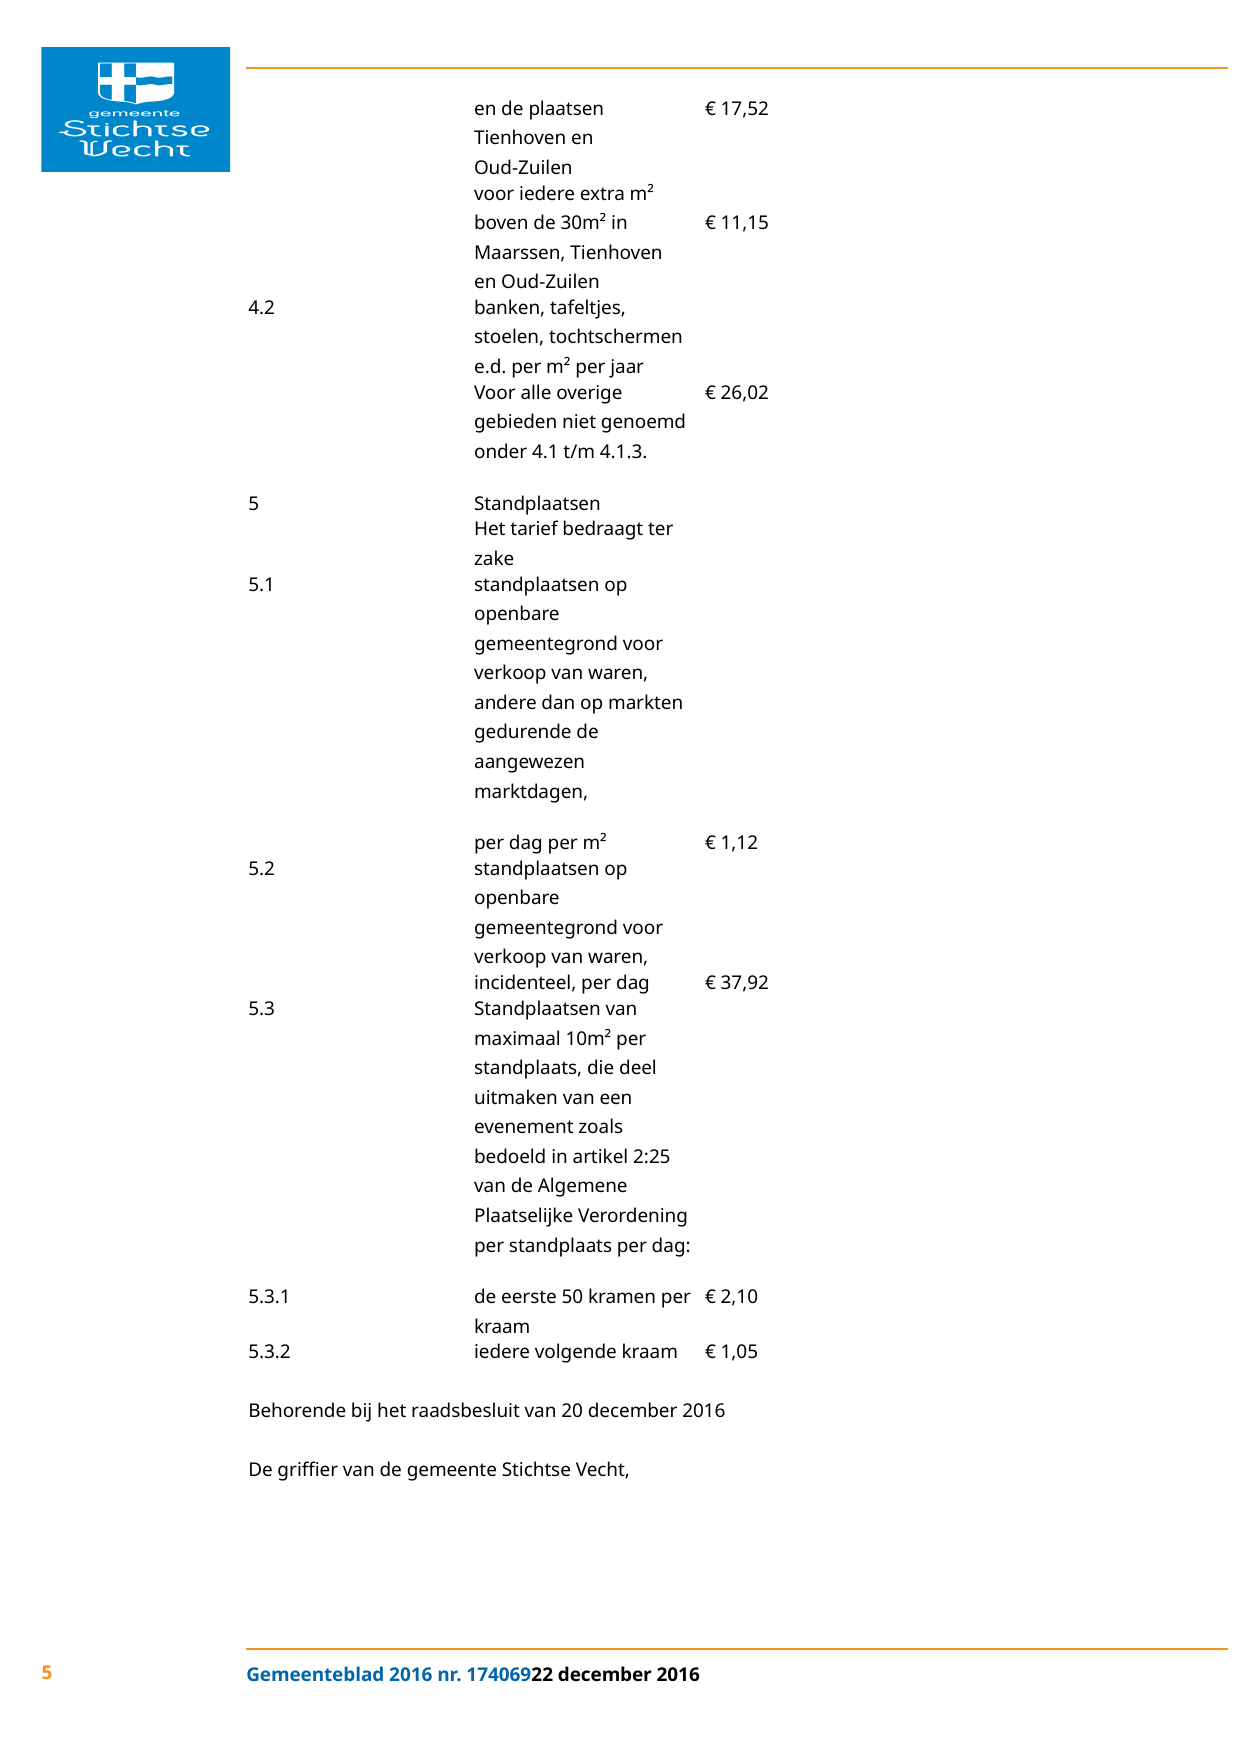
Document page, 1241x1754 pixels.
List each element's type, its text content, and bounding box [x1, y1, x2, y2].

table_cell 5.2 [248, 855, 474, 969]
picture [137, 63, 174, 103]
table_cell Voor alle overige gebieden niet genoemd onder 4.1 t/m 4.1.3. [474, 379, 700, 464]
table_cell [926, 294, 1152, 379]
text De griffier van de gemeente Stichtse Vecht, [248, 1456, 1152, 1482]
table_cell [474, 464, 700, 490]
table_cell 5.3.1 [248, 1283, 474, 1339]
table_cell de eerste 50 kramen per kraam [474, 1283, 700, 1339]
table_cell [474, 1258, 700, 1283]
table_cell € 1,12 [700, 829, 926, 855]
text Behorende bij het raadsbesluit van 20 december 2016 [248, 1397, 1152, 1423]
table_cell Standplaatsen [474, 490, 700, 515]
table_cell [700, 515, 926, 571]
table_cell [926, 855, 1152, 969]
table_cell [926, 995, 1152, 1258]
table_cell € 2,10 [700, 1283, 926, 1339]
table_cell [700, 464, 926, 490]
table_cell € 26,02 [700, 379, 926, 464]
table_cell [248, 970, 474, 995]
table_cell [926, 1339, 1152, 1364]
table_cell [248, 464, 474, 490]
table_cell [248, 829, 474, 855]
table_cell [926, 490, 1152, 515]
table_cell [248, 804, 474, 829]
table_cell 5.3.2 [248, 1339, 474, 1364]
table_cell 5.1 [248, 571, 474, 803]
table_cell [926, 571, 1152, 803]
table_cell [926, 970, 1152, 995]
table_cell € 11,15 [700, 180, 926, 294]
table_cell € 17,52 [700, 95, 926, 180]
table_cell [248, 515, 474, 571]
table_cell € 37,92 [700, 970, 926, 995]
table_cell per dag per m² [474, 829, 700, 855]
table_cell [926, 1283, 1152, 1339]
table_cell [700, 995, 926, 1258]
table_cell [926, 180, 1152, 294]
table_cell Het tarief bedraagt ter zake [474, 515, 700, 571]
table_cell [926, 95, 1152, 180]
table_cell [926, 829, 1152, 855]
table_cell 5.3 [248, 995, 474, 1258]
table_cell [700, 294, 926, 379]
picture [99, 63, 135, 101]
table_cell [700, 855, 926, 969]
table_cell standplaatsen op openbare gemeentegrond voor verkoop van waren, andere dan op markten gedurende de aangewezen marktdagen, [474, 571, 700, 803]
table_cell 4.2 [248, 294, 474, 379]
table_cell [926, 464, 1152, 490]
table_cell voor iedere extra m² boven de 30m² in Maarssen, Tienhoven en Oud-Zuilen [474, 180, 700, 294]
table_cell banken, tafeltjes, stoelen, tochtschermen e.d. per m² per jaar [474, 294, 700, 379]
table_cell [248, 95, 474, 180]
table_cell 5 [248, 490, 474, 515]
table_cell incidenteel, per dag [474, 970, 700, 995]
table_cell [248, 379, 474, 464]
table_cell [248, 180, 474, 294]
table_cell [700, 490, 926, 515]
table_cell standplaatsen op openbare gemeentegrond voor verkoop van waren, [474, 855, 700, 969]
table_cell [700, 571, 926, 803]
table_cell [926, 515, 1152, 571]
table_cell en de plaatsen Tienhoven en Oud-Zuilen [474, 95, 700, 180]
table_cell € 1,05 [700, 1339, 926, 1364]
table_cell [248, 1258, 474, 1283]
table_cell iedere volgende kraam [474, 1339, 700, 1364]
table_cell [926, 379, 1152, 464]
table_cell Standplaatsen van maximaal 10m² per standplaats, die deel uitmaken van een evenement zoals bedoeld in artikel 2:25 van de Algemene Plaatselijke Verordening per standplaats per dag: [474, 995, 700, 1258]
